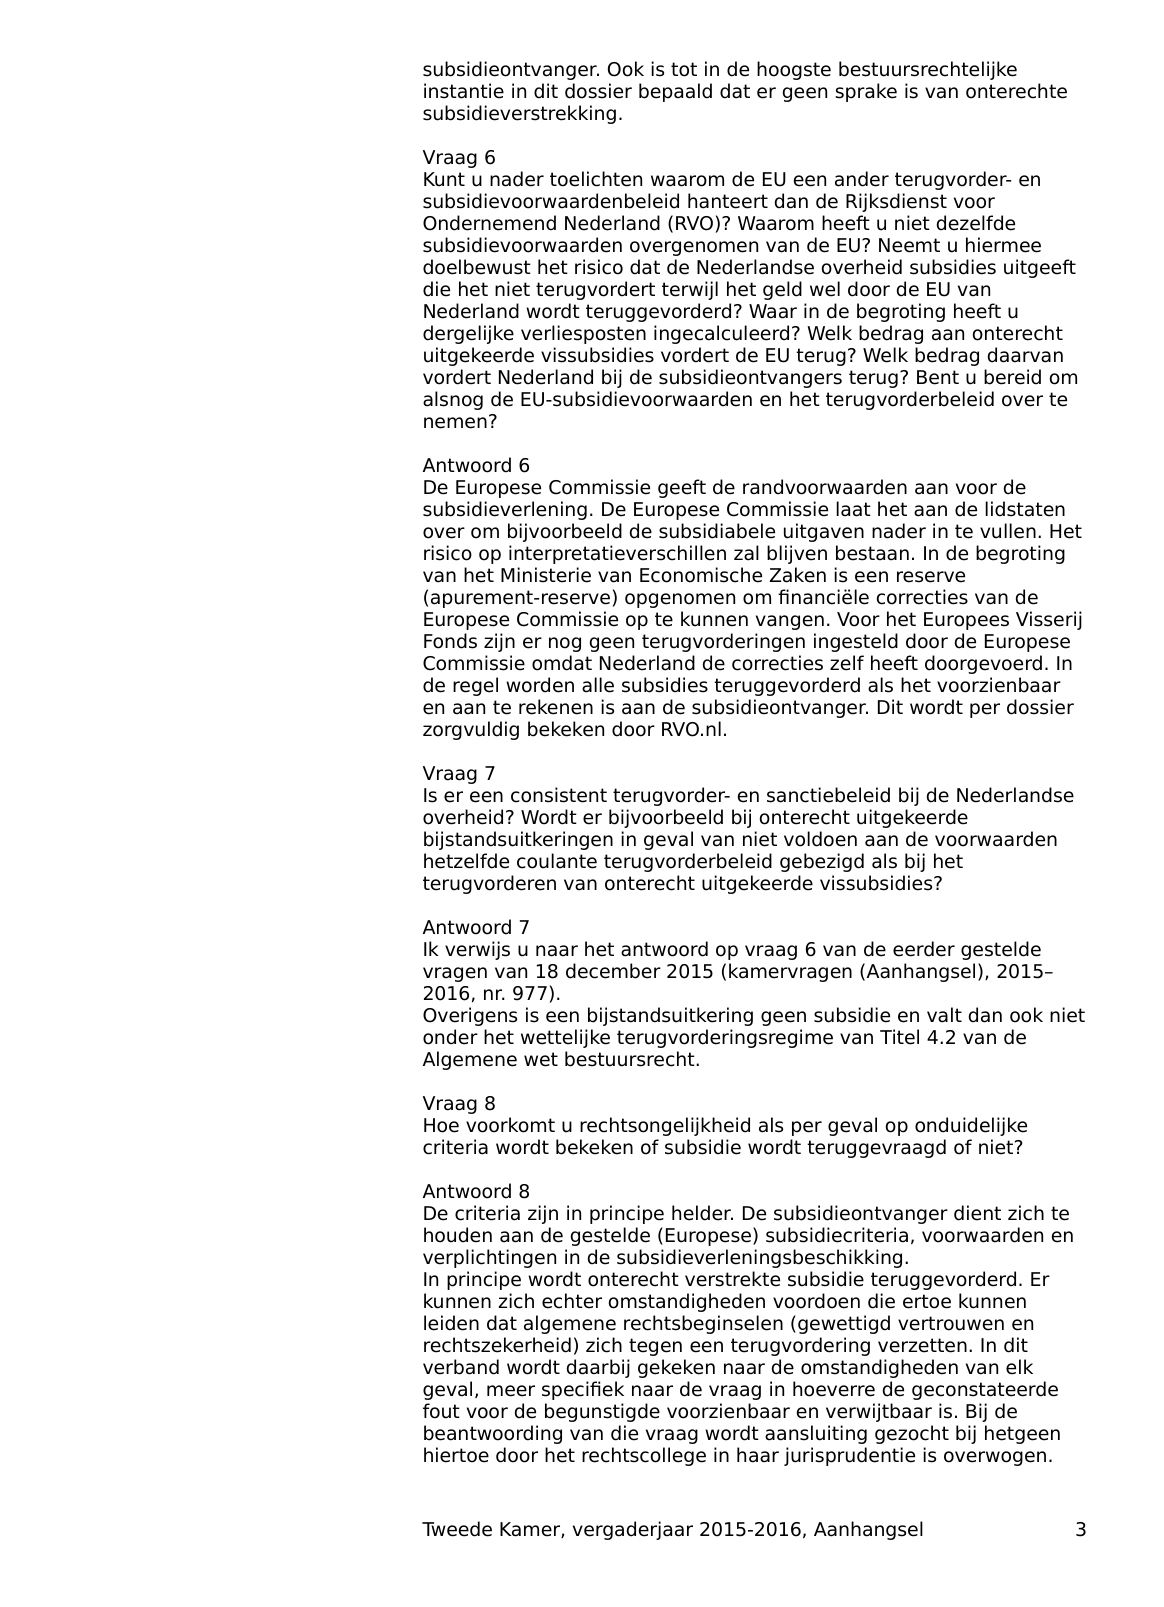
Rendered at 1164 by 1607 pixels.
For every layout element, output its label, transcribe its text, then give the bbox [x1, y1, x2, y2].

text Vraag 8 [422, 1093, 1087, 1115]
text Ik verwijs u naar het antwoord op vraag 6 van de eerder gestelde vragen van 18 december 2015 (kamervragen (Aanhangsel), 2015–2016, nr. 977). [422, 939, 1087, 1005]
text subsidieontvanger. Ook is tot in de hoogste bestuursrechtelijke instantie in dit dossier bepaald dat er geen sprake is van onterechte subsidieverstrekking. [422, 59, 1087, 125]
text Is er een consistent terugvorder- en sanctiebeleid bij de Nederlandse overheid? Wordt er bijvoorbeeld bij onterecht uitgekeerde bijstandsuitkeringen in geval van niet voldoen aan de voorwaarden hetzelfde coulante terugvorderbeleid gebezigd als bij het terugvorderen van onterecht uitgekeerde vissubsidies? [422, 785, 1087, 895]
text Antwoord 7 [422, 917, 1087, 939]
text Antwoord 6 [422, 455, 1087, 477]
text Kunt u nader toelichten waarom de EU een ander terugvorder- en subsidievoorwaardenbeleid hanteert dan de Rijksdienst voor Ondernemend Nederland (RVO)? Waarom heeft u niet dezelfde subsidievoorwaarden overgenomen van de EU? Neemt u hiermee doelbewust het risico dat de Nederlandse overheid subsidies uitgeeft die het niet terugvordert terwijl het geld wel door de EU van Nederland wordt teruggevorderd? Waar in de begroting heeft u dergelijke verliesposten ingecalculeerd? Welk bedrag aan onterecht uitgekeerde vissubsidies vordert de EU terug? Welk bedrag daarvan vordert Nederland bij de subsidieontvangers terug? Bent u bereid om alsnog de EU-subsidievoorwaarden en het terugvorderbeleid over te nemen? [422, 169, 1087, 433]
text Vraag 6 [422, 147, 1087, 169]
text In principe wordt onterecht verstrekte subsidie teruggevorderd. Er kunnen zich echter omstandigheden voordoen die ertoe kunnen leiden dat algemene rechtsbeginselen (gewettigd vertrouwen en rechtszekerheid) zich tegen een terugvordering verzetten. In dit verband wordt daarbij gekeken naar de omstandigheden van elk geval, meer specifiek naar de vraag in hoeverre de geconstateerde fout voor de begunstigde voorzienbaar en verwijtbaar is. Bij de beantwoording van die vraag wordt aansluiting gezocht bij hetgeen hiertoe door het rechtscollege in haar jurisprudentie is overwogen. [422, 1269, 1087, 1467]
text Overigens is een bijstandsuitkering geen subsidie en valt dan ook niet onder het wettelijke terugvorderingsregime van Titel 4.2 van de Algemene wet bestuursrecht. [422, 1005, 1087, 1071]
text De criteria zijn in principe helder. De subsidieontvanger dient zich te houden aan de gestelde (Europese) subsidiecriteria, voorwaarden en verplichtingen in de subsidieverleningsbeschikking. [422, 1203, 1087, 1269]
text Antwoord 8 [422, 1181, 1087, 1203]
text Hoe voorkomt u rechtsongelijkheid als per geval op onduidelijke criteria wordt bekeken of subsidie wordt teruggevraagd of niet? [422, 1115, 1087, 1159]
text Vraag 7 [422, 763, 1087, 785]
text De Europese Commissie geeft de randvoorwaarden aan voor de subsidieverlening. De Europese Commissie laat het aan de lidstaten over om bijvoorbeeld de subsidiabele uitgaven nader in te vullen. Het risico op interpretatieverschillen zal blijven bestaan. In de begroting van het Ministerie van Economische Zaken is een reserve (apurement-reserve) opgenomen om financiële correcties van de Europese Commissie op te kunnen vangen. Voor het Europees Visserij Fonds zijn er nog geen terugvorderingen ingesteld door de Europese Commissie omdat Nederland de correcties zelf heeft doorgevoerd. In de regel worden alle subsidies teruggevorderd als het voorzienbaar en aan te rekenen is aan de subsidieontvanger. Dit wordt per dossier zorgvuldig bekeken door RVO.nl. [422, 477, 1087, 741]
